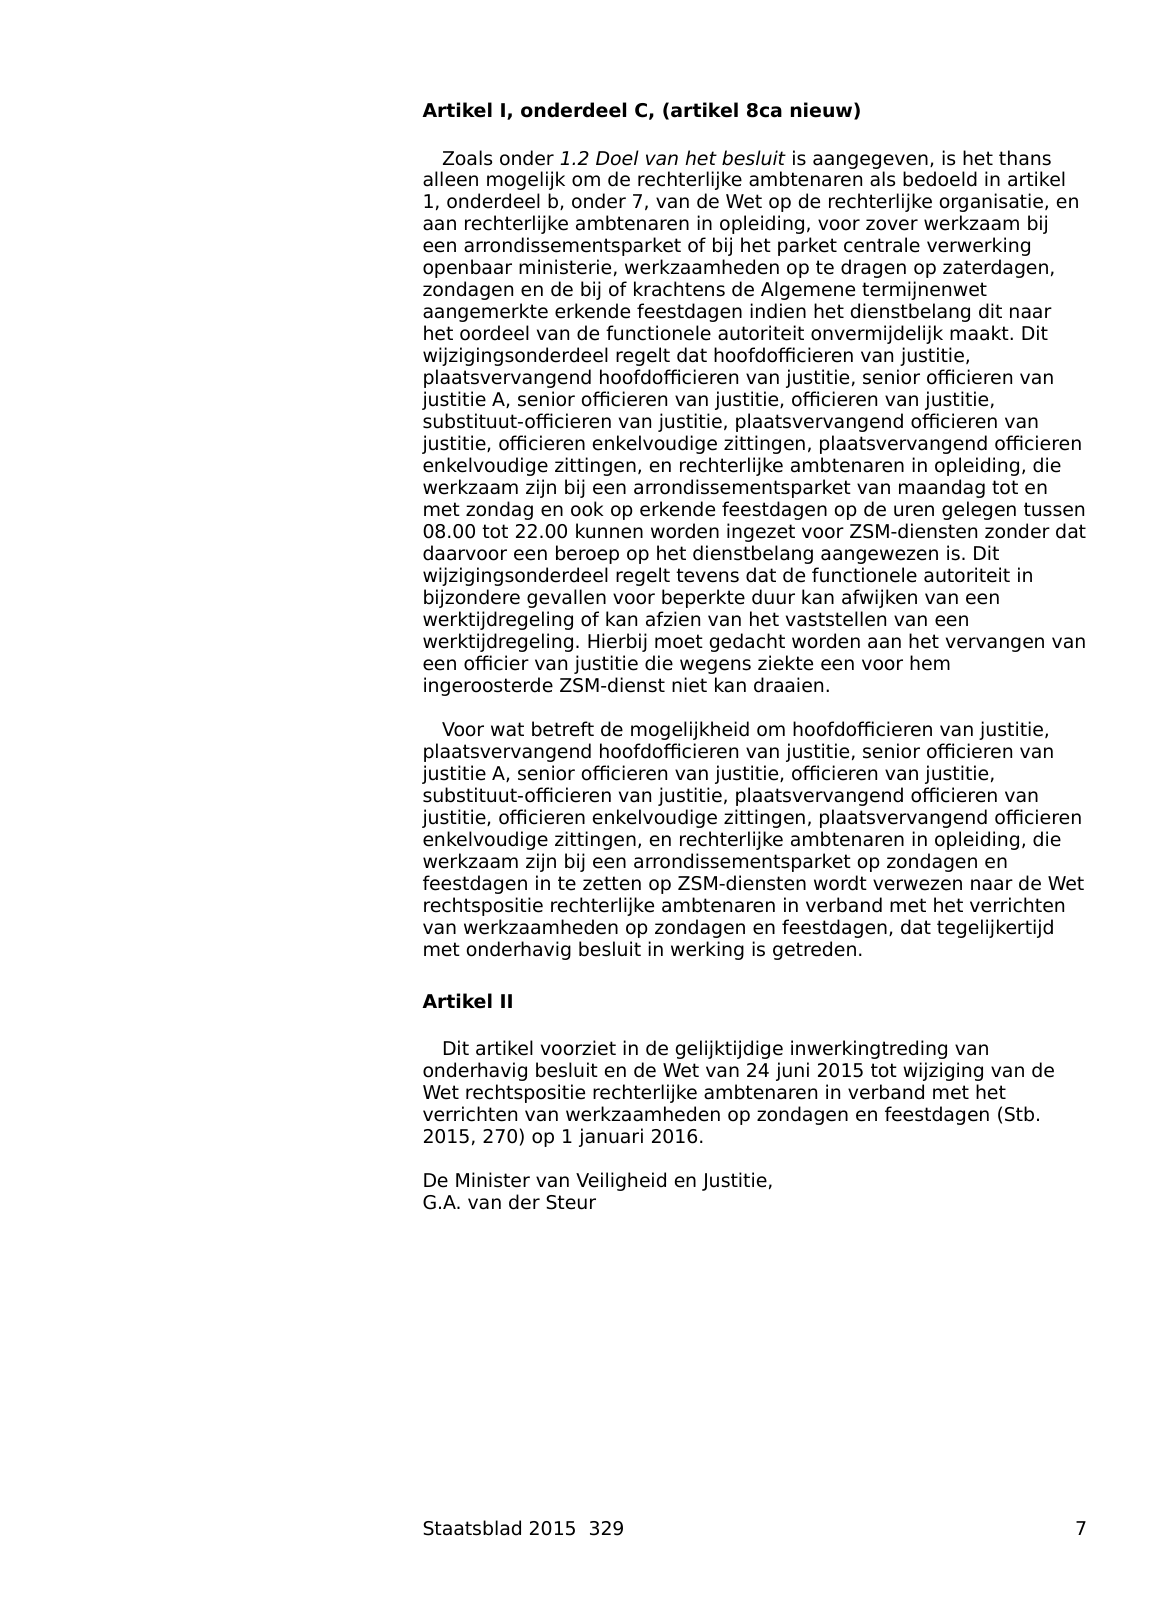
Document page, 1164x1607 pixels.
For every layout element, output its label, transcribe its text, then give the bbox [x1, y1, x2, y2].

subtitle Artikel I, onderdeel C, (artikel 8ca nieuw) [422, 100, 1087, 122]
subtitle Artikel II [422, 991, 1087, 1013]
text De Minister van Veiligheid en Justitie, G.A. van der Steur [422, 1170, 1087, 1214]
text Voor wat betreft de mogelijkheid om hoofdofficieren van justitie, plaatsvervangend hoofdofficieren van justitie, senior officieren van justitie A, senior officieren van justitie, officieren van justitie, substituut-officieren van justitie, plaatsvervangend officieren van justitie, officieren enkelvoudige zittingen, plaatsvervangend officieren enkelvoudige zittingen, en rechterlijke ambtenaren in opleiding, die werkzaam zijn bij een arrondissementsparket op zondagen en feestdagen in te zetten op ZSM-diensten wordt verwezen naar de Wet rechtspositie rechterlijke ambtenaren in verband met het verrichten van werkzaamheden op zondagen en feestdagen, dat tegelijkertijd met onderhavig besluit in werking is getreden. [422, 719, 1087, 961]
text Zoals onder 1.2 Doel van het besluit is aangegeven, is het thans alleen mogelijk om de rechterlijke ambtenaren als bedoeld in artikel 1, onderdeel b, onder 7, van de Wet op de rechterlijke organisatie, en aan rechterlijke ambtenaren in opleiding, voor zover werkzaam bij een arrondissementsparket of bij het parket centrale verwerking openbaar ministerie, werkzaamheden op te dragen op zaterdagen, zondagen en de bij of krachtens de Algemene termijnenwet aangemerkte erkende feestdagen indien het dienstbelang dit naar het oordeel van de functionele autoriteit onvermijdelijk maakt. Dit wijzigingsonderdeel regelt dat hoofdofficieren van justitie, plaatsvervangend hoofdofficieren van justitie, senior officieren van justitie A, senior officieren van justitie, officieren van justitie, substituut-officieren van justitie, plaatsvervangend officieren van justitie, officieren enkelvoudige zittingen, plaatsvervangend officieren enkelvoudige zittingen, en rechterlijke ambtenaren in opleiding, die werkzaam zijn bij een arrondissementsparket van maandag tot en met zondag en ook op erkende feestdagen op de uren gelegen tussen 08.00 tot 22.00 kunnen worden ingezet voor ZSM-diensten zonder dat daarvoor een beroep op het dienstbelang aangewezen is. Dit wijzigingsonderdeel regelt tevens dat de functionele autoriteit in bijzondere gevallen voor beperkte duur kan afwijken van een werktijdregeling of kan afzien van het vaststellen van een werktijdregeling. Hierbij moet gedacht worden aan het vervangen van een officier van justitie die wegens ziekte een voor hem ingeroosterde ZSM-dienst niet kan draaien. [422, 147, 1087, 697]
text Dit artikel voorziet in de gelijktijdige inwerkingtreding van onderhavig besluit en de Wet van 24 juni 2015 tot wijziging van de Wet rechtspositie rechterlijke ambtenaren in verband met het verrichten van werkzaamheden op zondagen en feestdagen (Stb. 2015, 270) op 1 januari 2016. [422, 1038, 1087, 1148]
